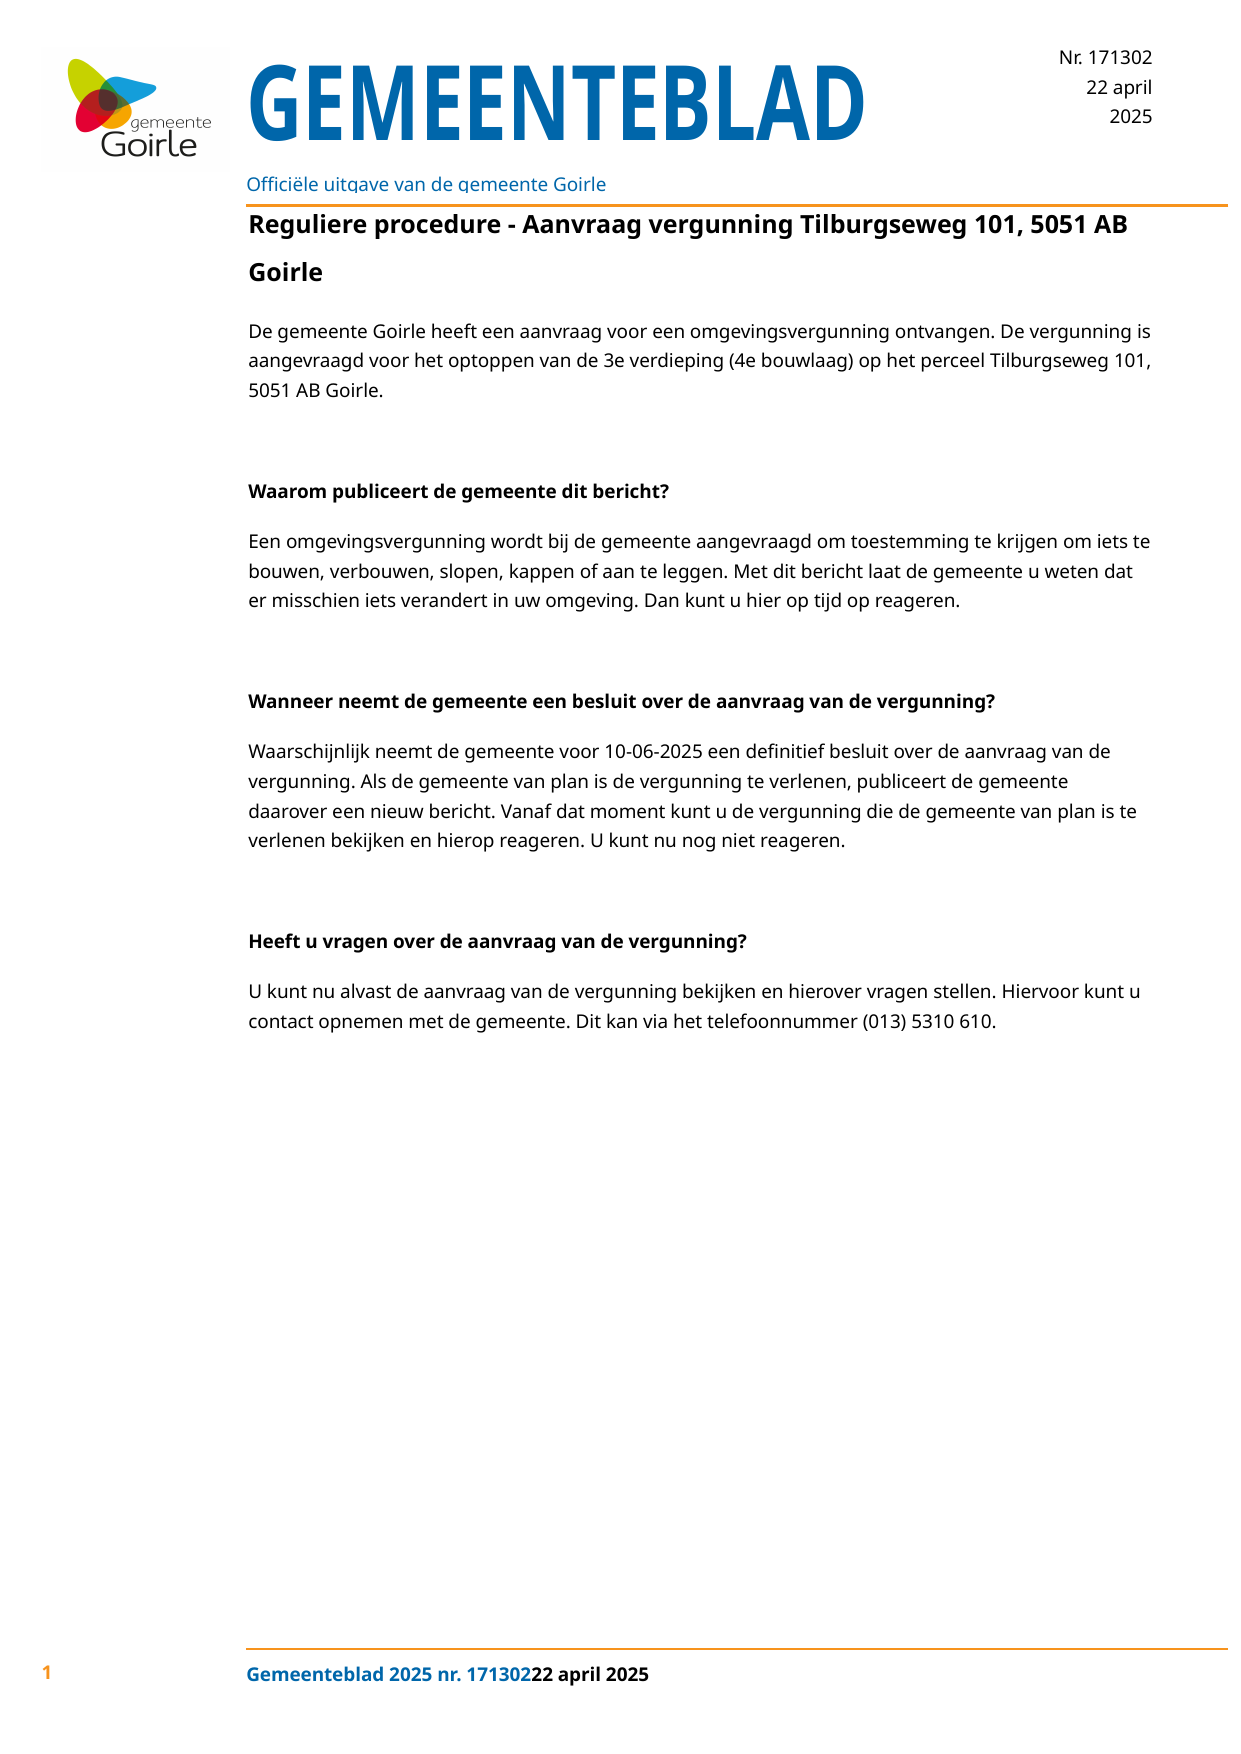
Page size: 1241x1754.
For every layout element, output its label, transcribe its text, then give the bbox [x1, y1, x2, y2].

text U kunt nu alvast de aanvraag van de vergunning bekijken en hierover vragen stellen. Hiervoor kunt u contact opnemen met de gemeente. Dit kan via het telefoonnummer (013) 5310 610. [248, 979, 1152, 1034]
text Waarschijnlijk neemt de gemeente voor 10-06-2025 een definitief besluit over de aanvraag van de vergunning. Als de gemeente van plan is de vergunning te verlenen, publiceert de gemeente daarover een nieuw bericht. Vanaf dat moment kunt u de vergunning die de gemeente van plan is te verlenen bekijken en hierop reageren. U kunt nu nog niet reageren. [248, 739, 1152, 853]
text Wanneer neemt de gemeente een besluit over de aanvraag van de vergunning? [248, 688, 1152, 714]
text De gemeente Goirle heeft een aanvraag voor een omgevingsvergunning ontvangen. De vergunning is aangevraagd voor het optoppen van de 3e verdieping (4e bouwlaag) op het perceel Tilburgseweg 101, 5051 AB Goirle. [248, 318, 1152, 403]
text Een omgevingsvergunning wordt bij de gemeente aangevraagd om toestemming te krijgen om iets te bouwen, verbouwen, slopen, kappen of aan te leggen. Met dit bericht laat de gemeente u weten dat er misschien iets verandert in uw omgeving. Dan kunt u hier op tijd op reageren. [248, 528, 1152, 613]
text Reguliere procedure - Aanvraag vergunning Tilburgseweg 101, 5051 AB Goirle [248, 207, 1152, 288]
picture [41, 47, 231, 172]
text Waarom publiceert de gemeente dit bericht? [248, 478, 1152, 504]
text Heeft u vragen over de aanvraag van de vergunning? [248, 928, 1152, 954]
